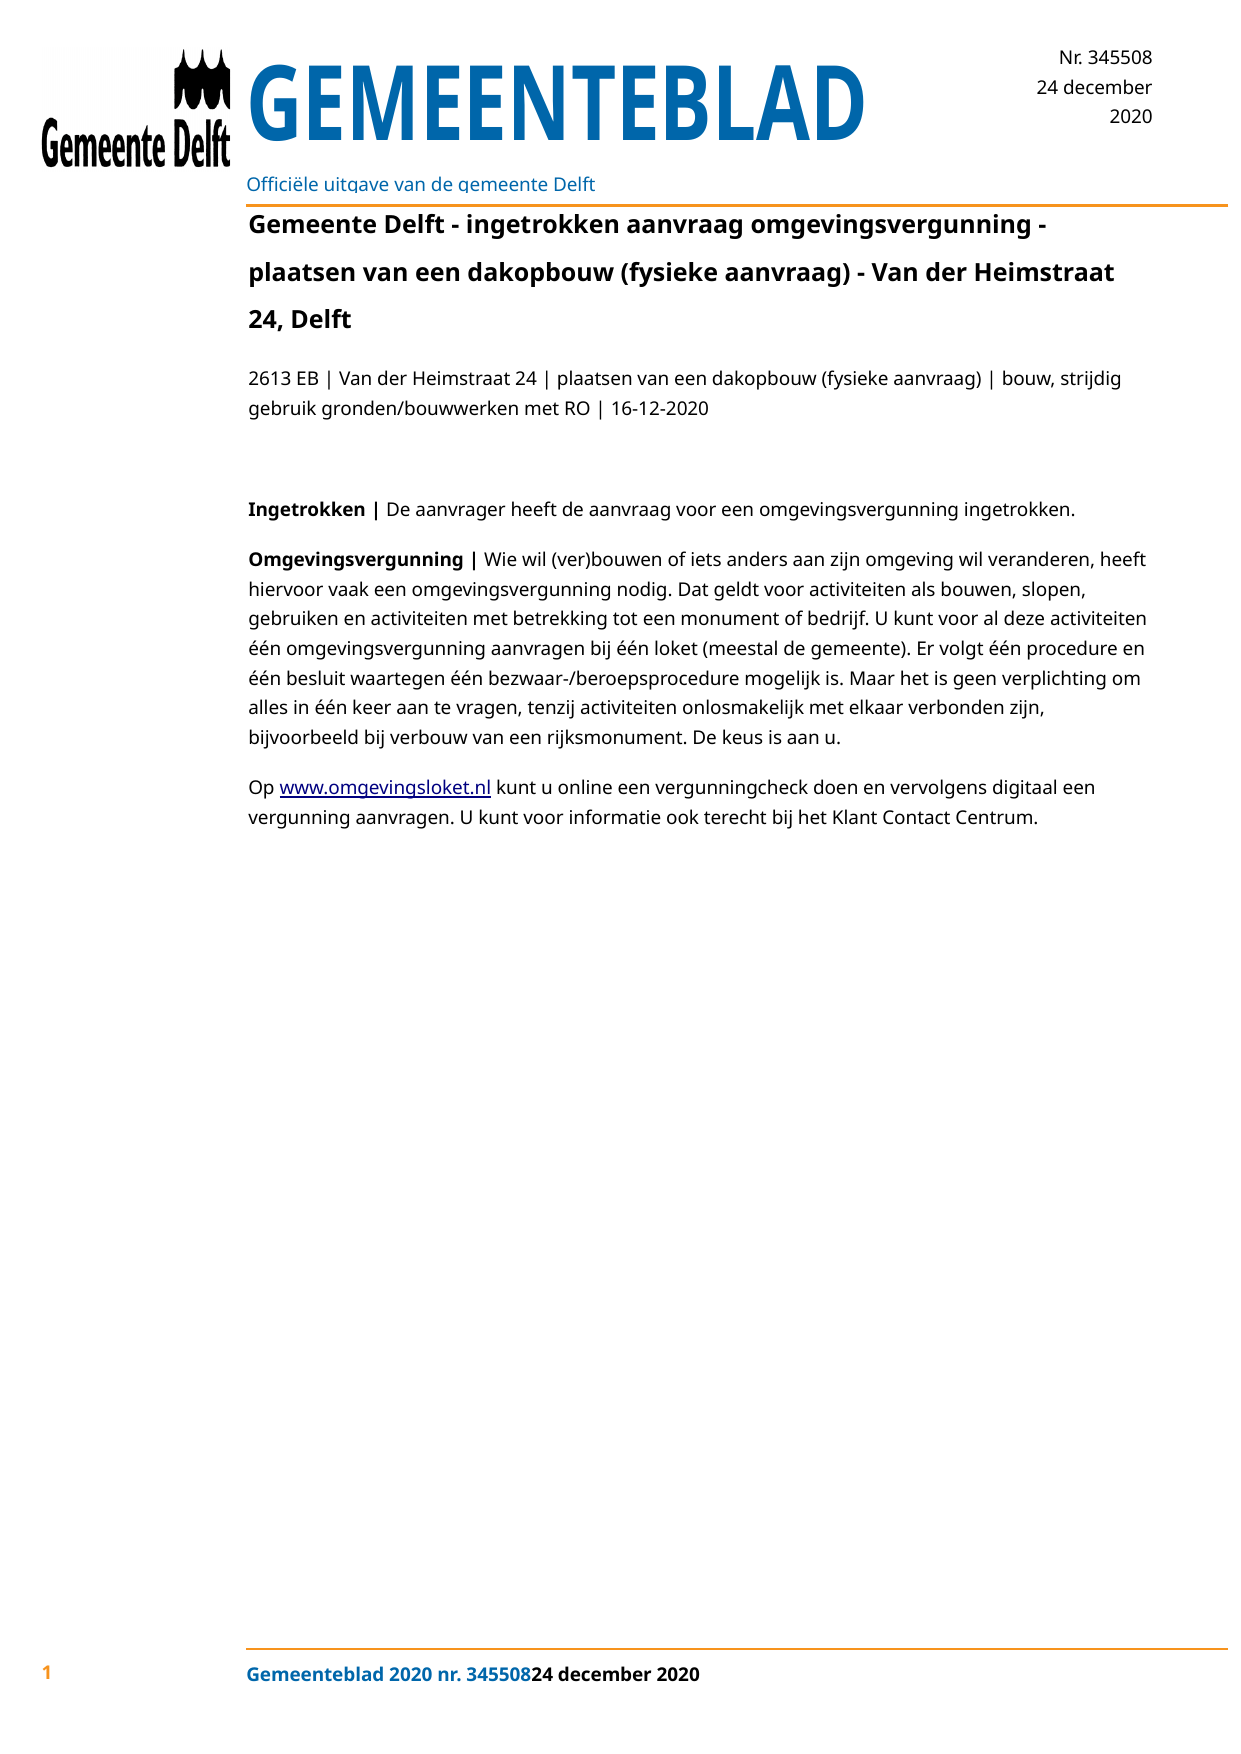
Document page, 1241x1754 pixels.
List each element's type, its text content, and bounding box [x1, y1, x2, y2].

picture [41, 47, 231, 172]
text Omgevingsvergunning | Wie wil (ver)bouwen of iets anders aan zijn omgeving wil veranderen, heeft hiervoor vaak een omgevingsvergunning nodig. Dat geldt voor activiteiten als bouwen, slopen, gebruiken en activiteiten met betrekking tot een monument of bedrijf. U kunt voor al deze activiteiten één omgevingsvergunning aanvragen bij één loket (meestal de gemeente). Er volgt één procedure en één besluit waartegen één bezwaar-/beroepsprocedure mogelijk is. Maar het is geen verplichting om alles in één keer aan te vragen, tenzij activiteiten onlosmakelijk met elkaar verbonden zijn, bijvoorbeeld bij verbouw van een rijksmonument. De keus is aan u. [248, 546, 1152, 749]
text Ingetrokken | De aanvrager heeft de aanvraag voor een omgevingsvergunning ingetrokken. [248, 496, 1152, 522]
text Gemeente Delft - ingetrokken aanvraag omgevingsvergunning - plaatsen van een dakopbouw (fysieke aanvraag) - Van der Heimstraat 24, Delft [248, 207, 1152, 336]
text Op www.omgevingsloket.nl kunt u online een vergunningcheck doen en vervolgens digitaal een vergunning aanvragen. U kunt voor informatie ook terecht bij het Klant Contact Centrum. [248, 774, 1152, 829]
text 2613 EB | Van der Heimstraat 24 | plaatsen van een dakopbouw (fysieke aanvraag) | bouw, strijdig gebruik gronden/bouwwerken met RO | 16-12-2020 [248, 366, 1152, 421]
